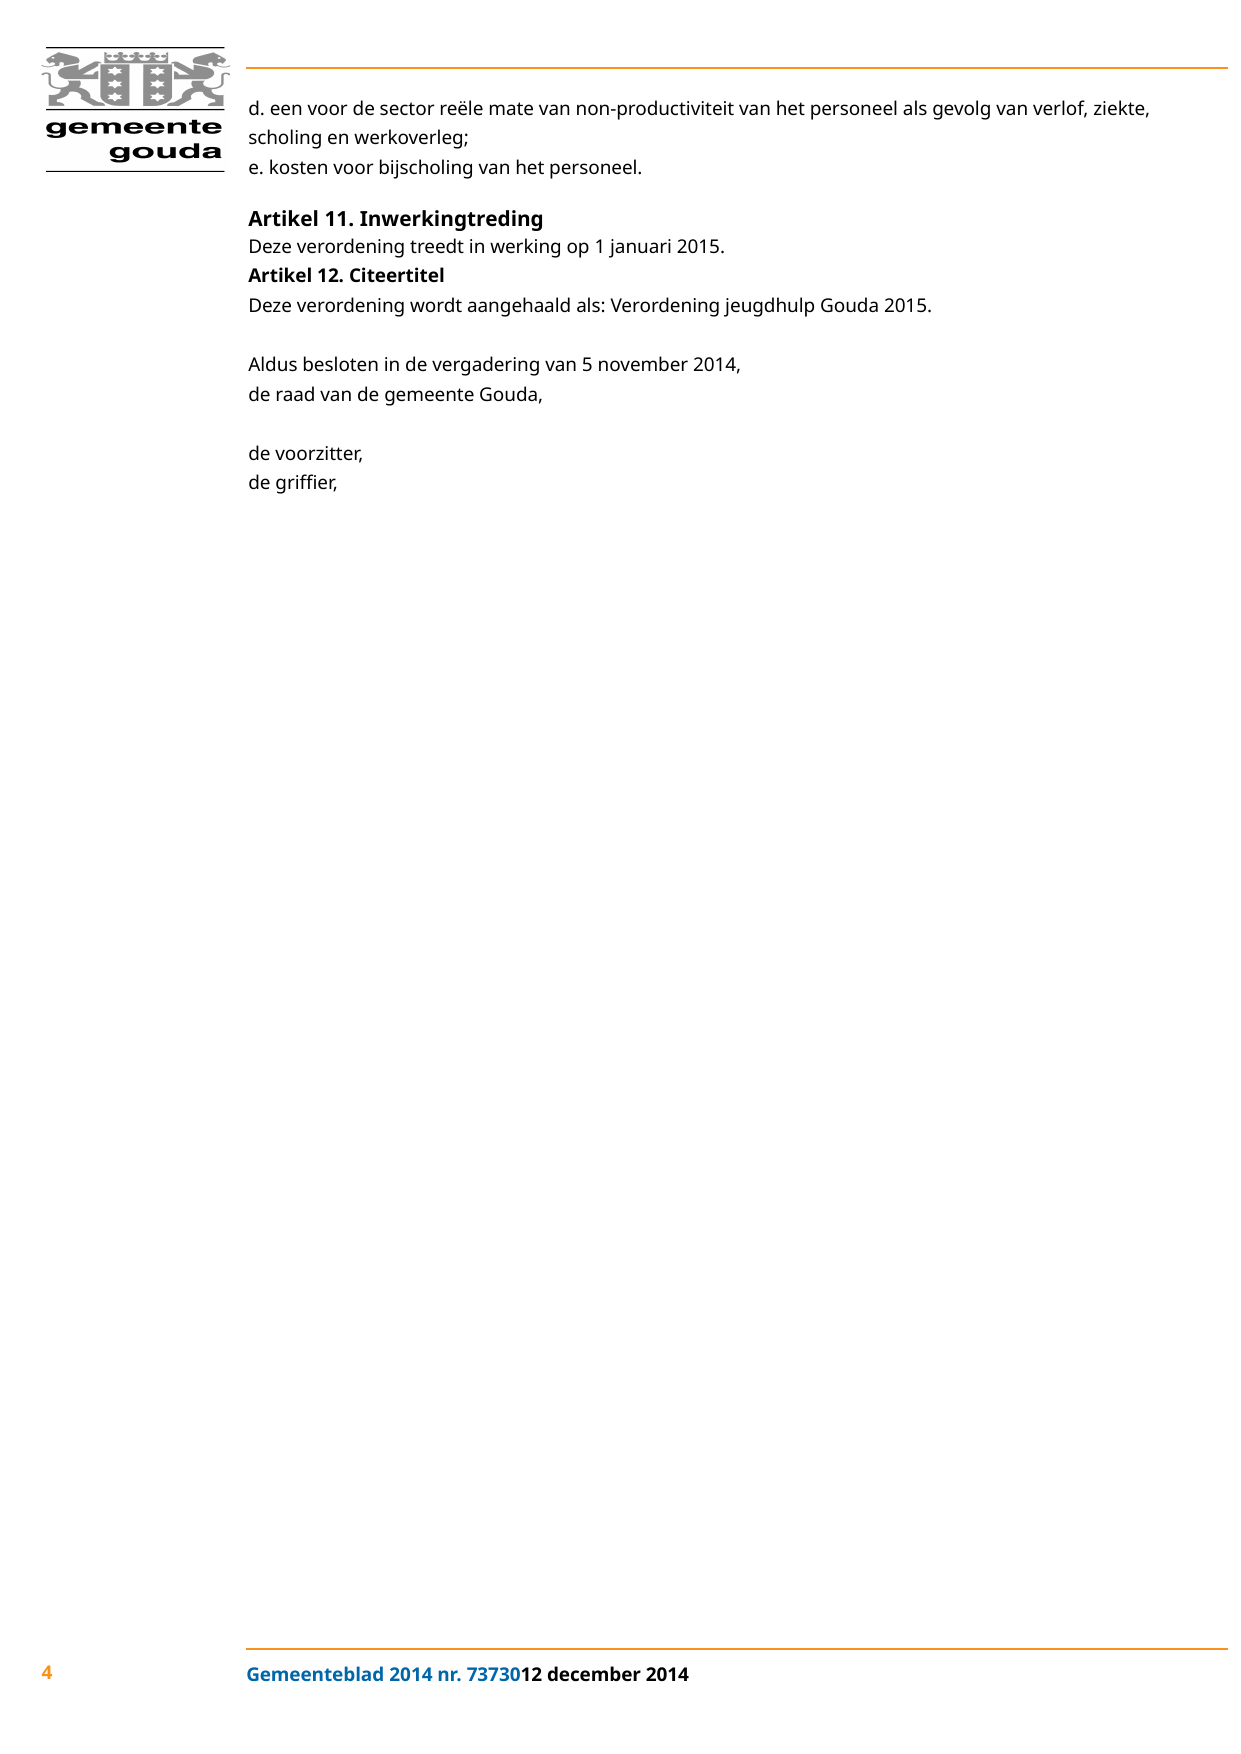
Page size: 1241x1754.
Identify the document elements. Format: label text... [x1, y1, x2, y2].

picture [41, 47, 231, 172]
text de griffier, [248, 469, 1152, 495]
text de voorzitter, [248, 440, 1152, 466]
text e. kosten voor bijscholing van het personeel. [248, 154, 1152, 180]
text Aldus besloten in de vergadering van 5 november 2014, [248, 351, 1152, 377]
text d. een voor de sector reële mate van non-productiviteit van het personeel als gevolg van verlof, ziekte, scholing en werkoverleg; [248, 95, 1152, 150]
text Deze verordening wordt aangehaald als: Verordening jeugdhulp Gouda 2015. [248, 292, 1152, 318]
text de raad van de gemeente Gouda, [248, 381, 1152, 406]
text Artikel 11. Inwerkingtreding [248, 204, 1152, 233]
text Artikel 12. Citeertitel [248, 262, 1152, 288]
text Deze verordening treedt in werking op 1 januari 2015. [248, 233, 1152, 258]
